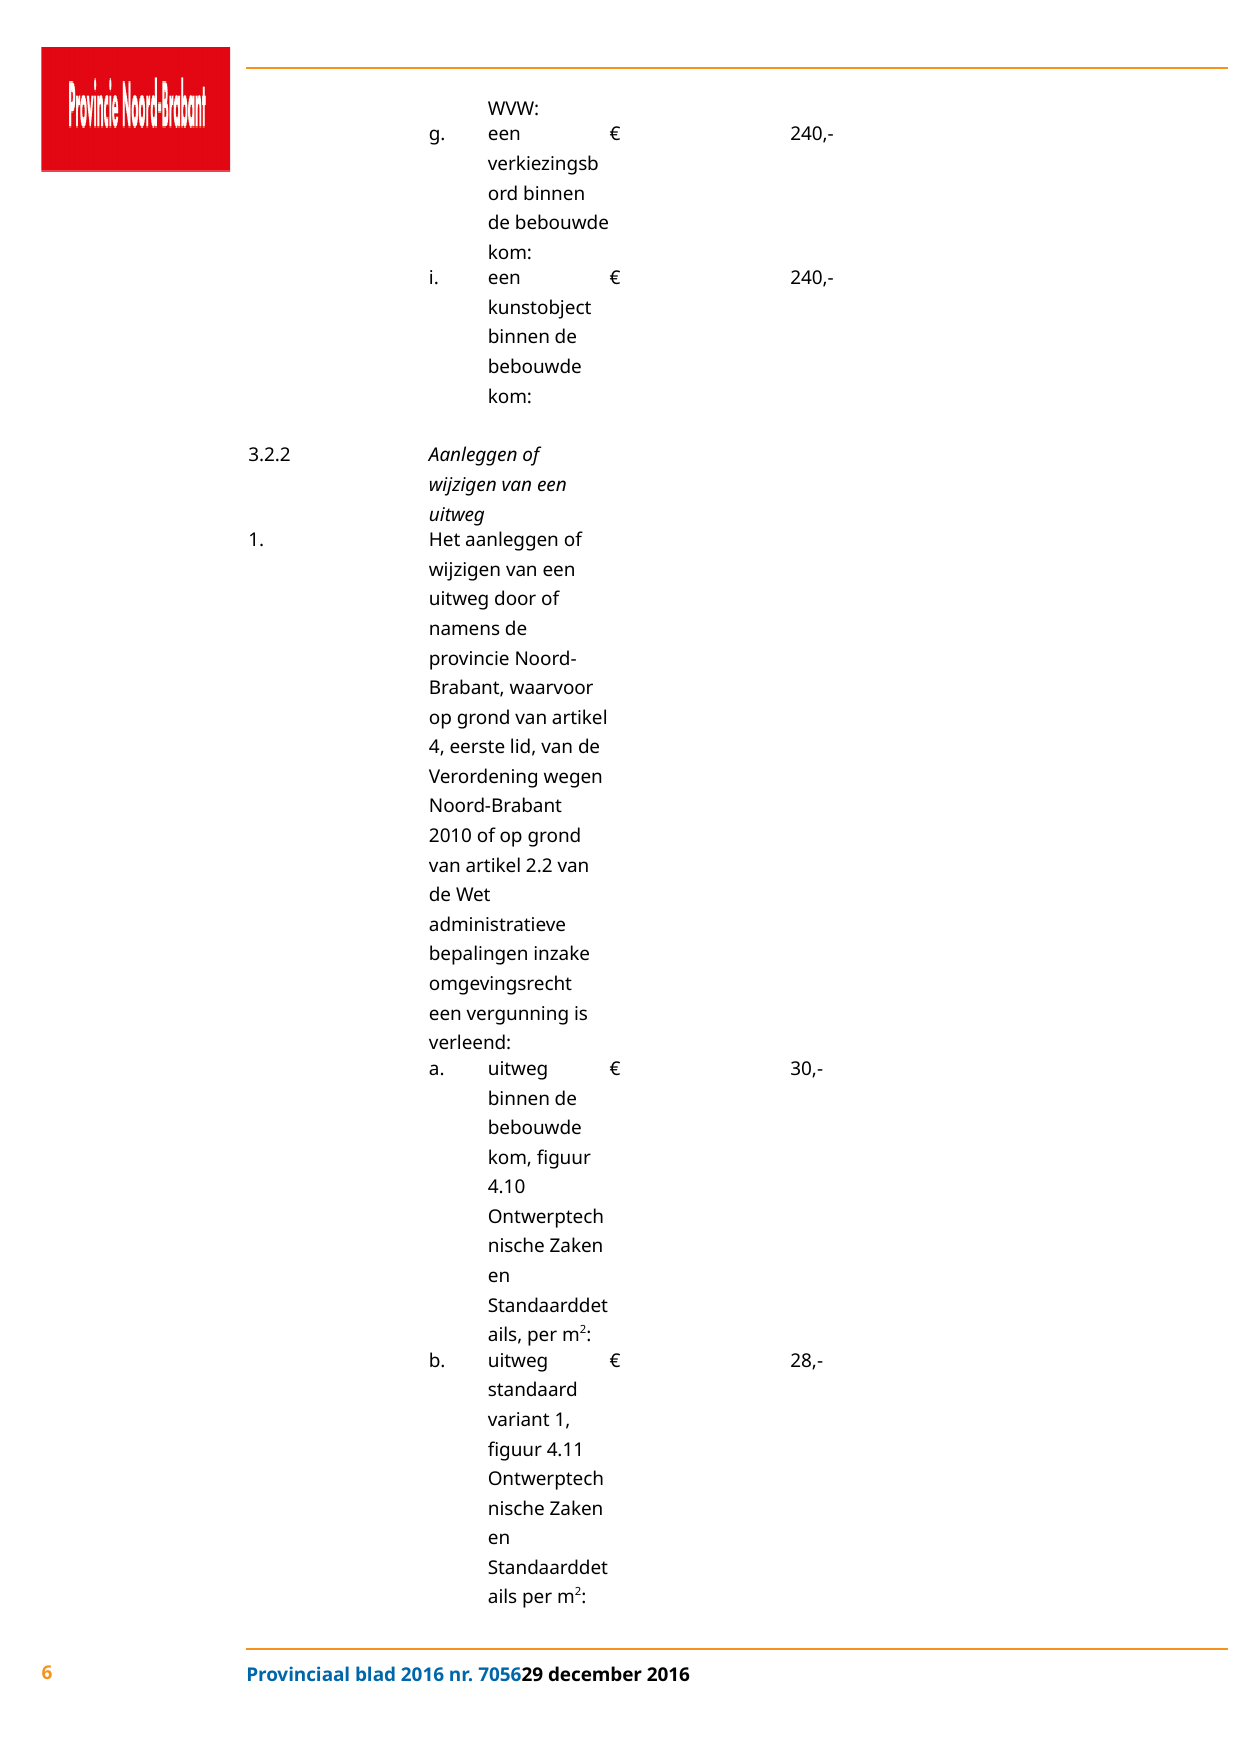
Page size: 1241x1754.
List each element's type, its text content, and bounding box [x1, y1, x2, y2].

picture [41, 47, 231, 172]
table_cell € [609, 121, 790, 264]
table_cell 240,- [790, 121, 971, 264]
table_cell uitweg standaard variant 1, figuur 4.11 Ontwerptechnische Zaken en Standaarddetails per m2: [429, 1347, 609, 1609]
table_cell [248, 121, 429, 264]
table_cell [609, 526, 790, 1055]
table_cell € [609, 265, 790, 409]
table_cell uitweg binnen de bebouwde kom, figuur 4.10 Ontwerptechnische Zaken en Standaarddetails, per m2: [429, 1055, 609, 1347]
table_header 3.2.2 [248, 442, 429, 526]
table_cell € [609, 1055, 790, 1347]
table_cell [790, 526, 971, 1055]
table_header [790, 442, 971, 526]
table_cell 240,- [790, 265, 971, 409]
table_cell [790, 95, 971, 121]
table_cell € [609, 1347, 790, 1609]
table_cell [248, 265, 429, 409]
table_cell 30,- [790, 1055, 971, 1347]
table_cell Het aanleggen of wijzigen van een uitweg door of namens de provincie Noord-Brabant, waarvoor op grond van artikel 4, eerste lid, van de Verordening wegen Noord-Brabant 2010 of op grond van artikel 2.2 van de Wet administratieve bepalingen inzake omgevingsrecht een vergunning is verleend: [429, 526, 609, 1055]
table_cell [248, 1347, 429, 1609]
table_cell [248, 95, 429, 121]
table_cell 28,- [790, 1347, 971, 1609]
table_cell [248, 1055, 429, 1347]
table_header [609, 442, 790, 526]
table_header Aanleggen of wijzigen van een uitweg [429, 442, 609, 526]
table_cell een verkiezingsbord binnen de bebouwde kom: [429, 121, 609, 264]
table_cell [609, 95, 790, 121]
table_cell een kunstobject binnen de bebouwde kom: [429, 265, 609, 409]
table_cell 1. [248, 526, 429, 1055]
table_cell WVW: [429, 95, 609, 121]
